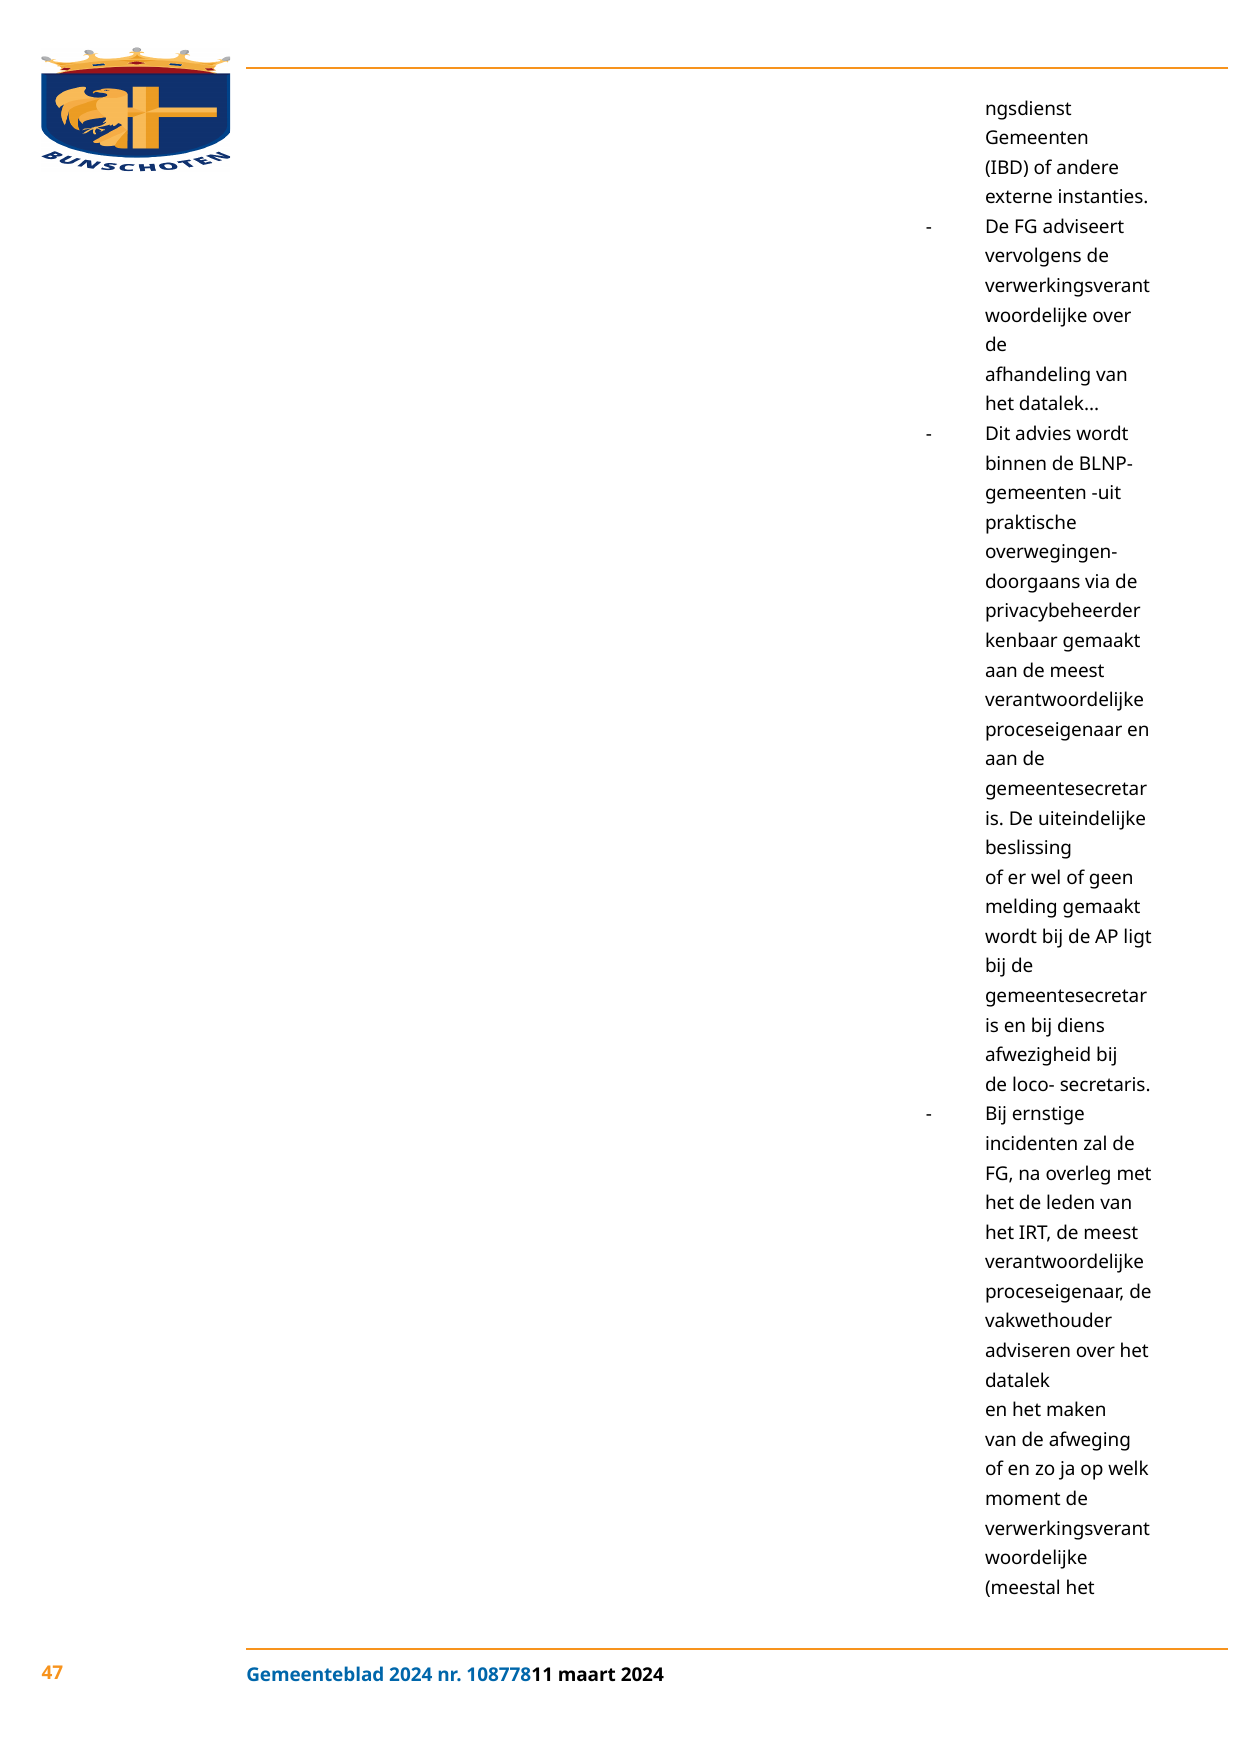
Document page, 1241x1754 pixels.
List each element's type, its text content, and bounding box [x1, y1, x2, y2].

table_cell ngsdienst Gemeenten (IBD) of andere externe instanties. De FG adviseert vervolgens de verwerkingsverantwoordelijke over de afhandeling van het datalek... Dit advies wordt binnen de BLNP-gemeenten -uit praktische overwegingen- doorgaans via de privacybeheerder kenbaar gemaakt aan de meest verantwoordelijke proceseigenaar en aan de gemeentesecretaris. De uiteindelijke beslissing of er wel of geen melding gemaakt wordt bij de AP ligt bij de gemeentesecretaris en bij diens afwezigheid bij de loco- secretaris. Bij ernstige incidenten zal de FG, na overleg met het de leden van het IRT, de meest verantwoordelijke proceseigenaar, de vakwethouder adviseren over het datalek en het maken van de afweging of en zo ja op welk moment de verwerkingsverantwoordelijke (meestal het [926, 95, 1152, 1600]
table_cell [248, 95, 474, 1600]
table_cell [474, 95, 700, 1600]
table_cell [700, 95, 926, 1600]
picture [41, 47, 231, 172]
